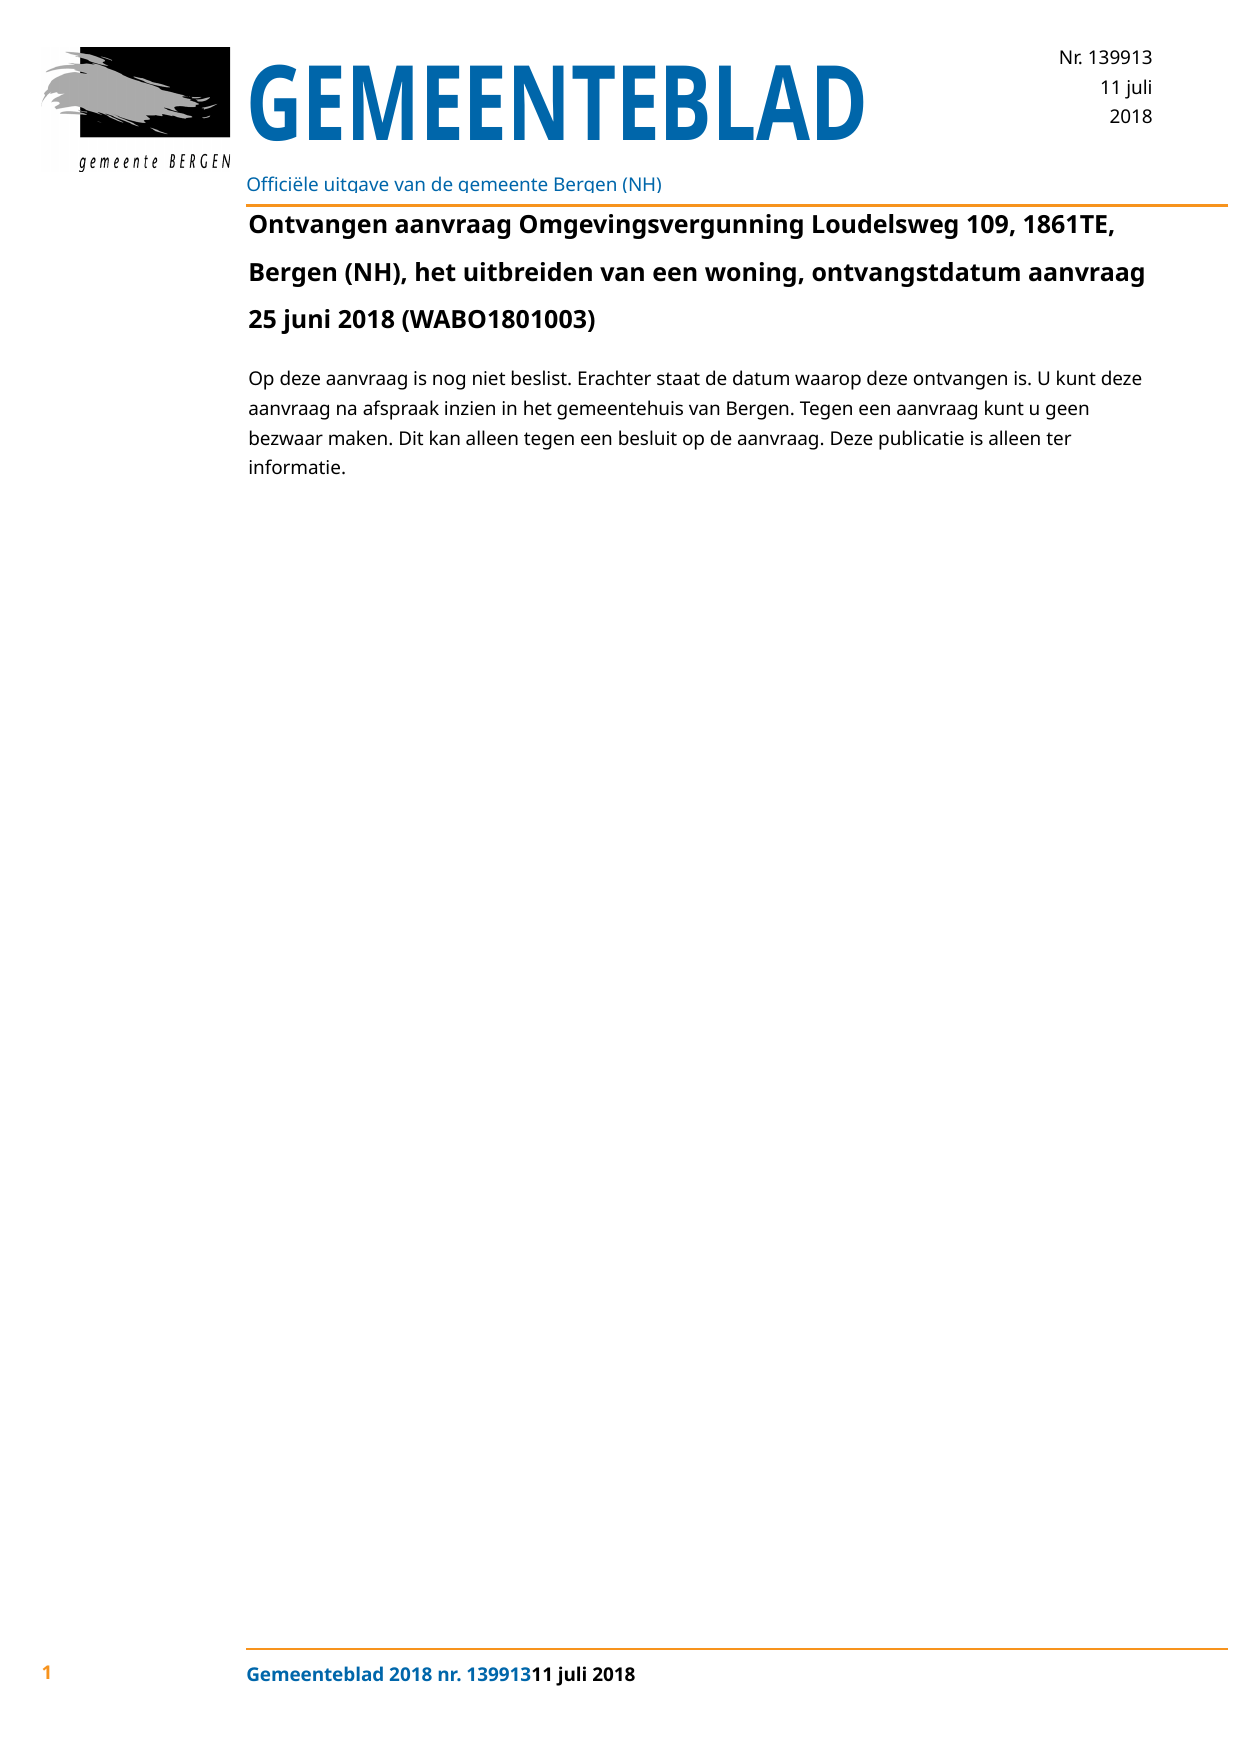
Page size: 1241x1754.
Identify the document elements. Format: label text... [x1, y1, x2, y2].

picture [41, 47, 231, 172]
text Op deze aanvraag is nog niet beslist. Erachter staat de datum waarop deze ontvangen is. U kunt deze aanvraag na afspraak inzien in het gemeentehuis van Bergen. Tegen een aanvraag kunt u geen bezwaar maken. Dit kan alleen tegen een besluit op de aanvraag. Deze publicatie is alleen ter informatie. [248, 366, 1152, 480]
text Ontvangen aanvraag Omgevingsvergunning Loudelsweg 109, 1861TE, Bergen (NH), het uitbreiden van een woning, ontvangstdatum aanvraag 25 juni 2018 (WABO1801003) [248, 207, 1152, 336]
